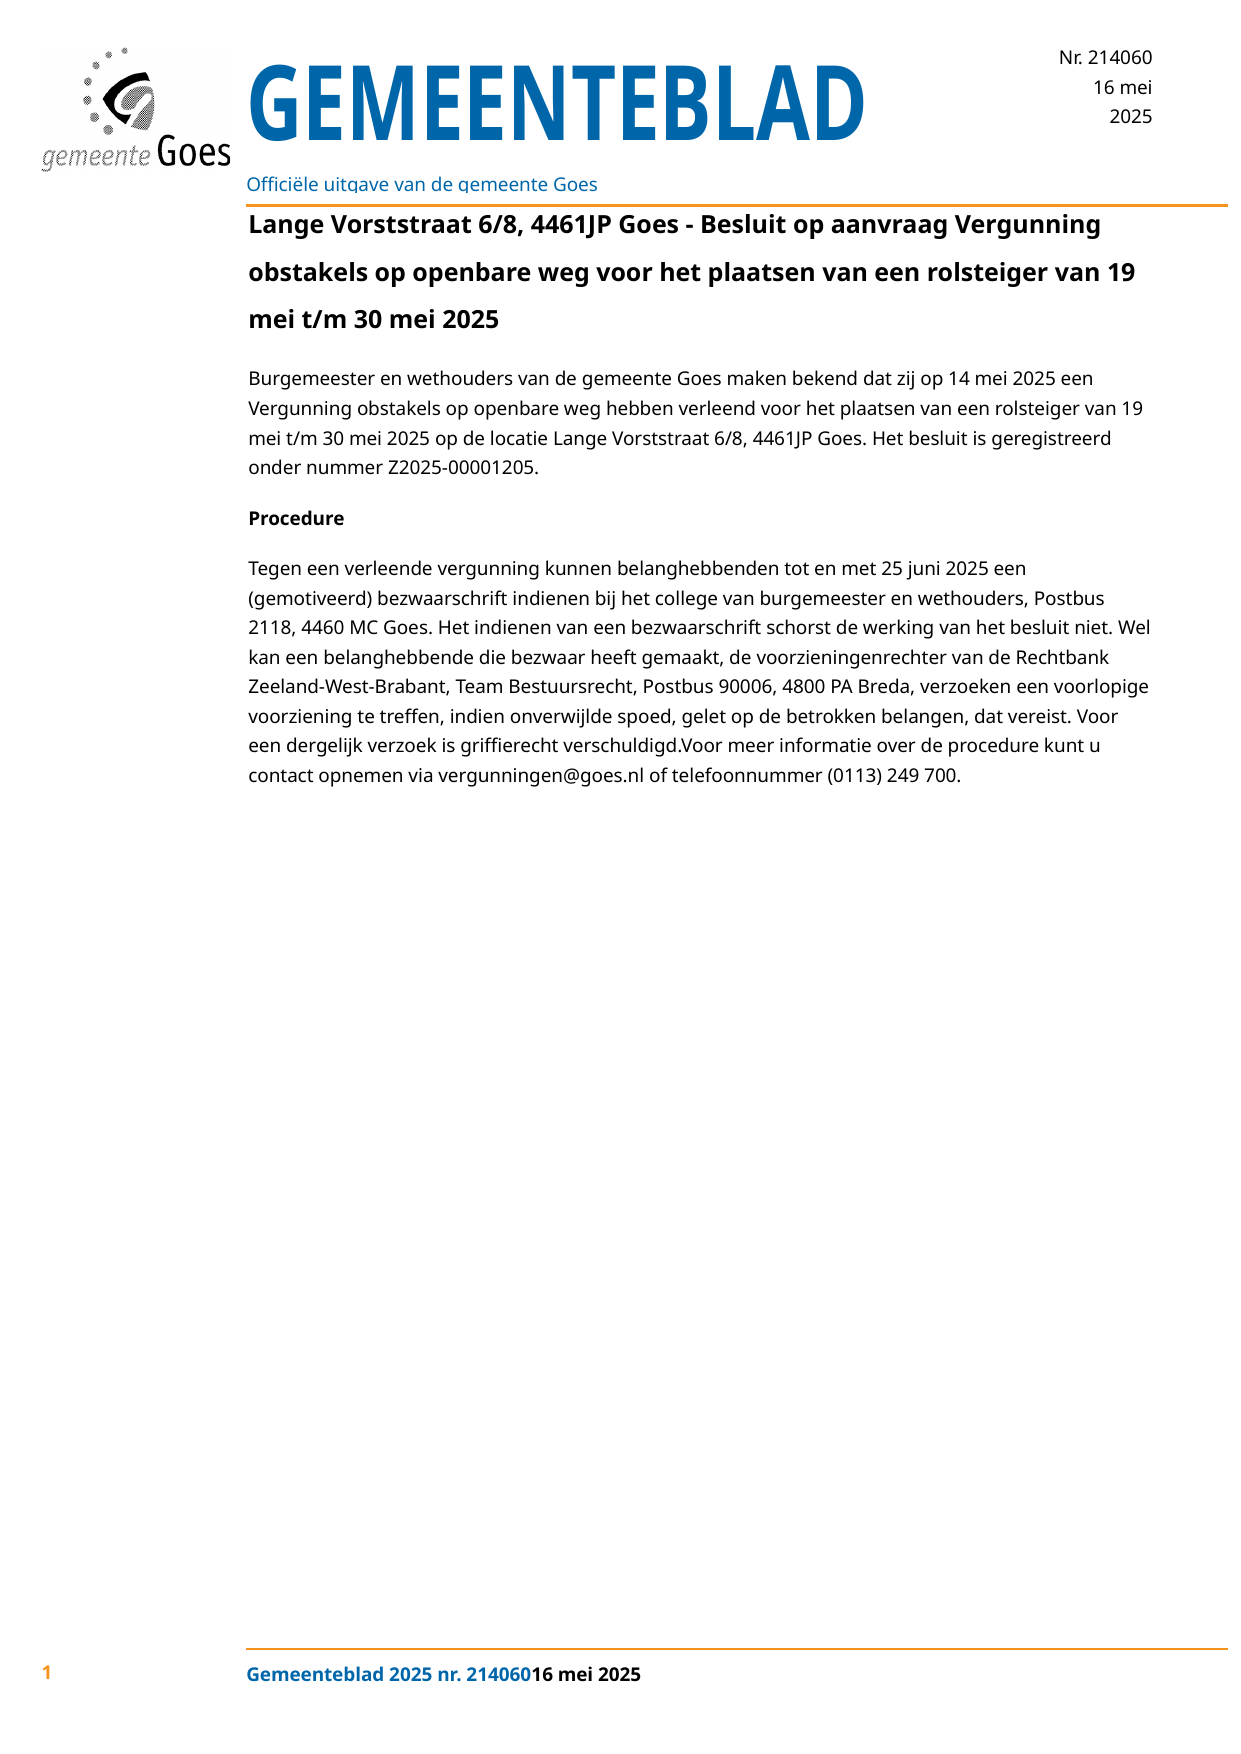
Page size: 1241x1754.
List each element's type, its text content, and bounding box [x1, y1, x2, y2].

text Burgemeester en wethouders van de gemeente Goes maken bekend dat zij op 14 mei 2025 een Vergunning obstakels op openbare weg hebben verleend voor het plaatsen van een rolsteiger van 19 mei t/m 30 mei 2025 op de locatie Lange Vorststraat 6/8, 4461JP Goes. Het besluit is geregistreerd onder nummer Z2025-00001205. [248, 366, 1152, 480]
text Lange Vorststraat 6/8, 4461JP Goes - Besluit op aanvraag Vergunning obstakels op openbare weg voor het plaatsen van een rolsteiger van 19 mei t/m 30 mei 2025 [248, 207, 1152, 336]
picture [41, 47, 231, 172]
text Tegen een verleende vergunning kunnen belanghebbenden tot en met 25 juni 2025 een (gemotiveerd) bezwaarschrift indienen bij het college van burgemeester en wethouders, Postbus 2118, 4460 MC Goes. Het indienen van een bezwaarschrift schorst de werking van het besluit niet. Wel kan een belanghebbende die bezwaar heeft gemaakt, de voorzieningenrechter van de Rechtbank Zeeland-West-Brabant, Team Bestuursrecht, Postbus 90006, 4800 PA Breda, verzoeken een voorlopige voorziening te treffen, indien onverwijlde spoed, gelet op de betrokken belangen, dat vereist. Voor een dergelijk verzoek is griffierecht verschuldigd.Voor meer informatie over de procedure kunt u contact opnemen via vergunningen@goes.nl of telefoonnummer (0113) 249 700. [248, 555, 1152, 788]
text Procedure [248, 505, 1152, 530]
